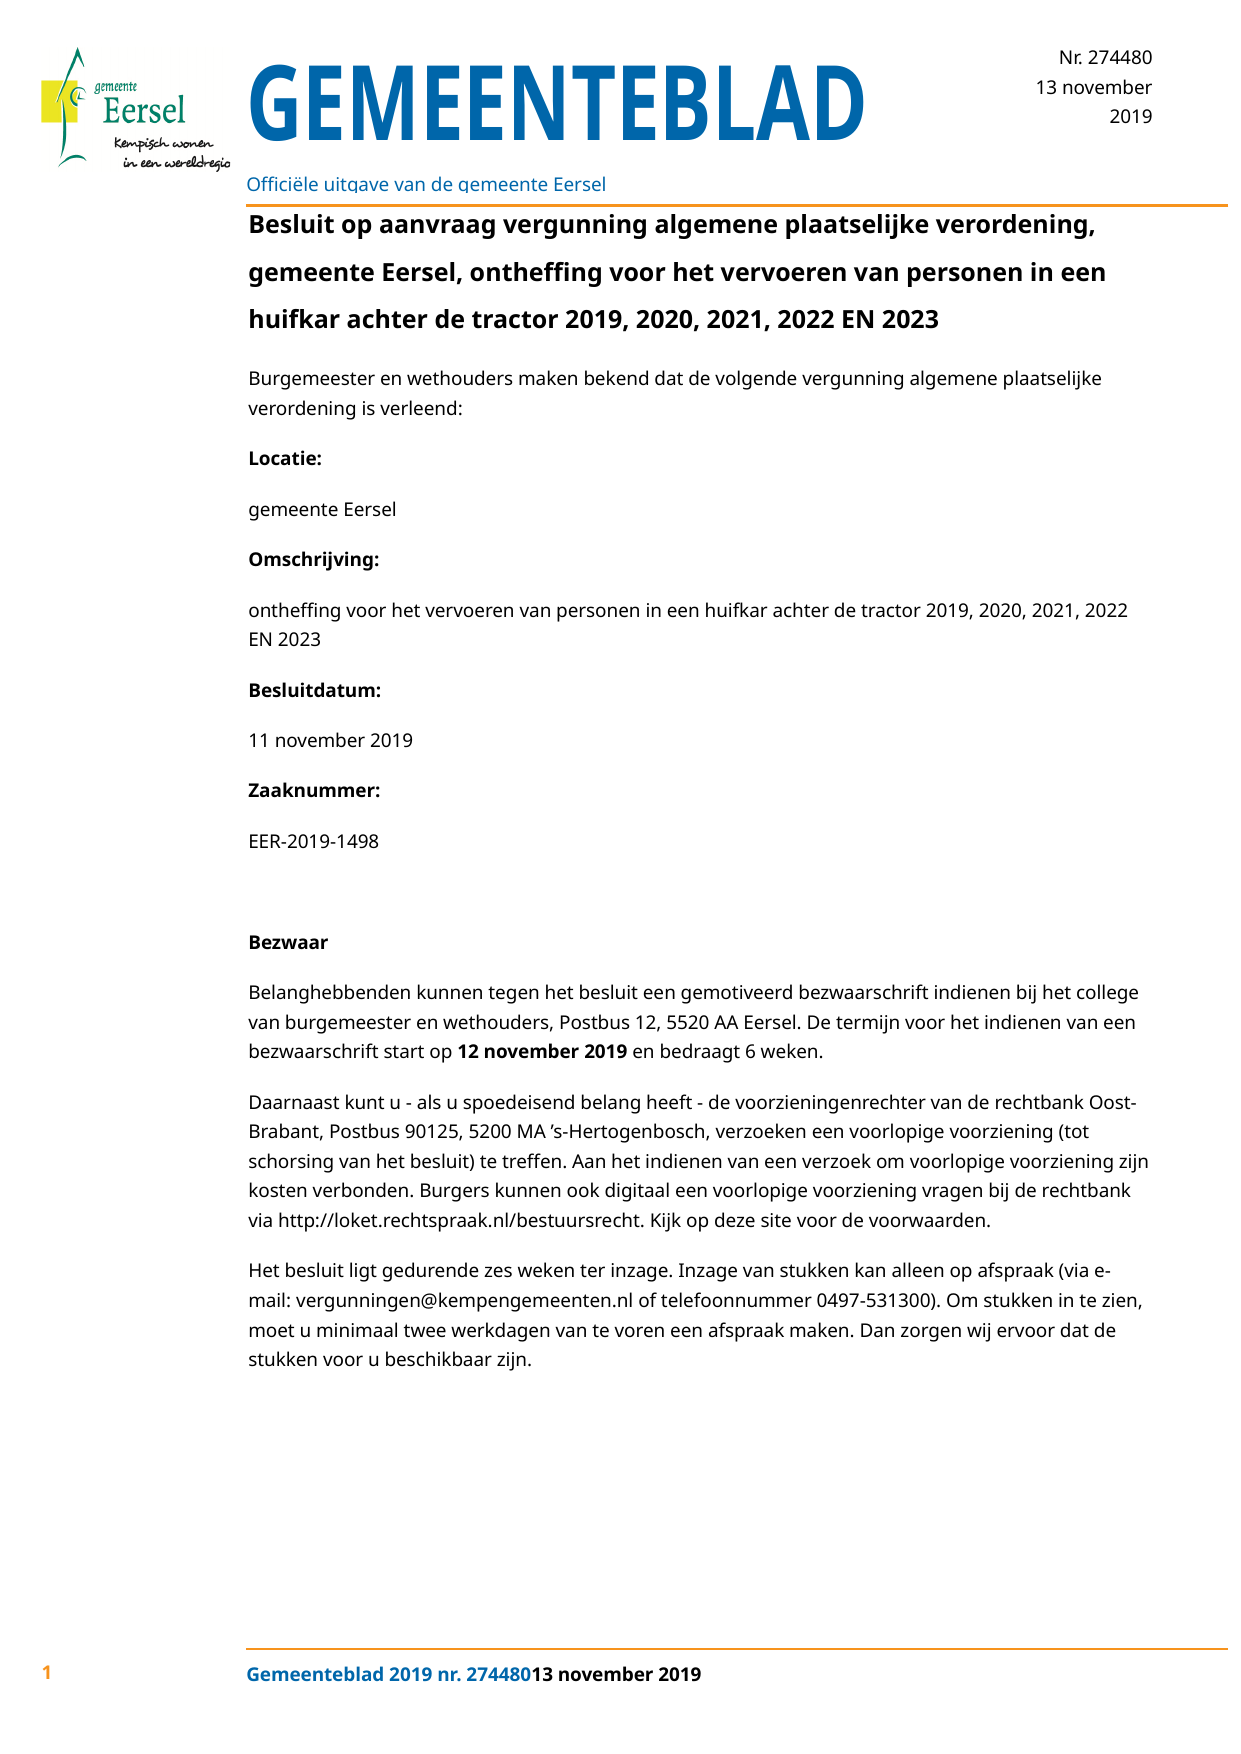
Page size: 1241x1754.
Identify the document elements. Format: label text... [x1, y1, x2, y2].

picture [41, 47, 231, 172]
text Besluitdatum: [248, 677, 1152, 702]
text Omschrijving: [248, 546, 1152, 572]
text Zaaknummer: [248, 778, 1152, 803]
text Besluit op aanvraag vergunning algemene plaatselijke verordening, gemeente Eersel, ontheffing voor het vervoeren van personen in een huifkar achter de tractor 2019, 2020, 2021, 2022 EN 2023 [248, 207, 1152, 336]
text Burgemeester en wethouders maken bekend dat de volgende vergunning algemene plaatselijke verordening is verleend: [248, 366, 1152, 421]
text 11 november 2019 [248, 727, 1152, 753]
text Het besluit ligt gedurende zes weken ter inzage. Inzage van stukken kan alleen op afspraak (via e-mail: vergunningen@kempengemeenten.nl of telefoonnummer 0497-531300). Om stukken in te zien, moet u minimaal twee werkdagen van te voren een afspraak maken. Dan zorgen wij ervoor dat de stukken voor u beschikbaar zijn. [248, 1258, 1152, 1372]
text gemeente Eersel [248, 496, 1152, 522]
text Daarnaast kunt u - als u spoedeisend belang heeft - de voorzieningenrechter van de rechtbank Oost-Brabant, Postbus 90125, 5200 MA ’s-Hertogenbosch, verzoeken een voorlopige voorziening (tot schorsing van het besluit) te treffen. Aan het indienen van een verzoek om voorlopige voorziening zijn kosten verbonden. Burgers kunnen ook digitaal een voorlopige voorziening vragen bij de rechtbank via http://loket.rechtspraak.nl/bestuursrecht. Kijk op deze site voor de voorwaarden. [248, 1089, 1152, 1233]
text Bezwaar [248, 929, 1152, 954]
text ontheffing voor het vervoeren van personen in een huifkar achter de tractor 2019, 2020, 2021, 2022 EN 2023 [248, 597, 1152, 652]
text Locatie: [248, 446, 1152, 471]
text EER-2019-1498 [248, 828, 1152, 854]
text Belanghebbenden kunnen tegen het besluit een gemotiveerd bezwaarschrift indienen bij het college van burgemeester en wethouders, Postbus 12, 5520 AA Eersel. De termijn voor het indienen van een bezwaarschrift start op 12 november 2019 en bedraagt 6 weken. [248, 979, 1152, 1064]
